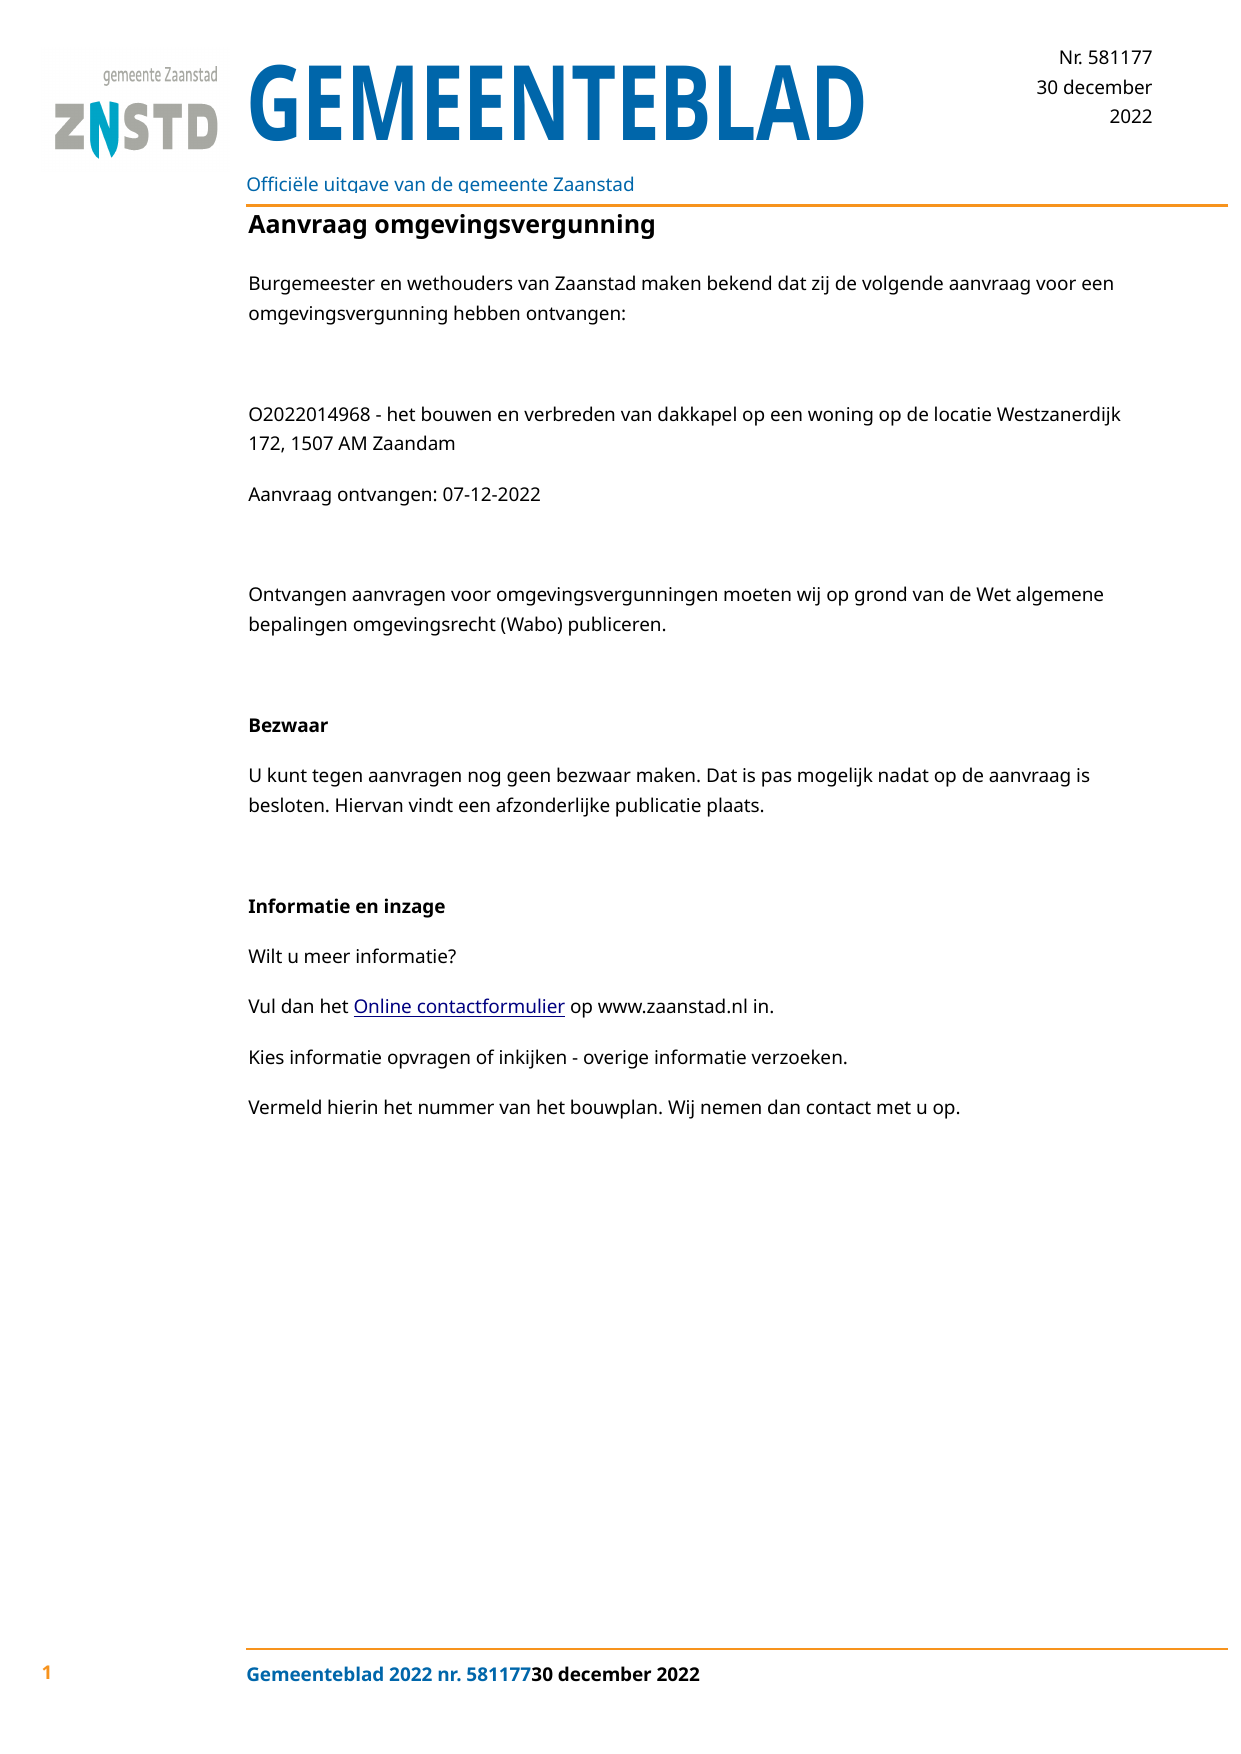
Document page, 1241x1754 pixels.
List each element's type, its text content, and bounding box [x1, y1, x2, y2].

text Informatie en inzage [248, 893, 1152, 918]
text Aanvraag omgevingsvergunning [248, 207, 1152, 241]
text Wilt u meer informatie? [248, 943, 1152, 969]
text Vul dan het Online contactformulier op www.zaanstad.nl in. [248, 994, 1152, 1019]
text Kies informatie opvragen of inkijken - overige informatie verzoeken. [248, 1044, 1152, 1070]
text Bezwaar [248, 712, 1152, 738]
text Aanvraag ontvangen: 07-12-2022 [248, 481, 1152, 506]
picture [41, 47, 231, 172]
text O2022014968 - het bouwen en verbreden van dakkapel op een woning op de locatie Westzanerdijk 172, 1507 AM Zaandam [248, 401, 1152, 456]
text Ontvangen aanvragen voor omgevingsvergunningen moeten wij op grond van de Wet algemene bepalingen omgevingsrecht (Wabo) publiceren. [248, 582, 1152, 637]
text Vermeld hierin het nummer van het bouwplan. Wij nemen dan contact met u op. [248, 1094, 1152, 1120]
text Burgemeester en wethouders van Zaanstad maken bekend dat zij de volgende aanvraag voor een omgevingsvergunning hebben ontvangen: [248, 270, 1152, 326]
text U kunt tegen aanvragen nog geen bezwaar maken. Dat is pas mogelijk nadat op de aanvraag is besloten. Hiervan vindt een afzonderlijke publicatie plaats. [248, 762, 1152, 818]
